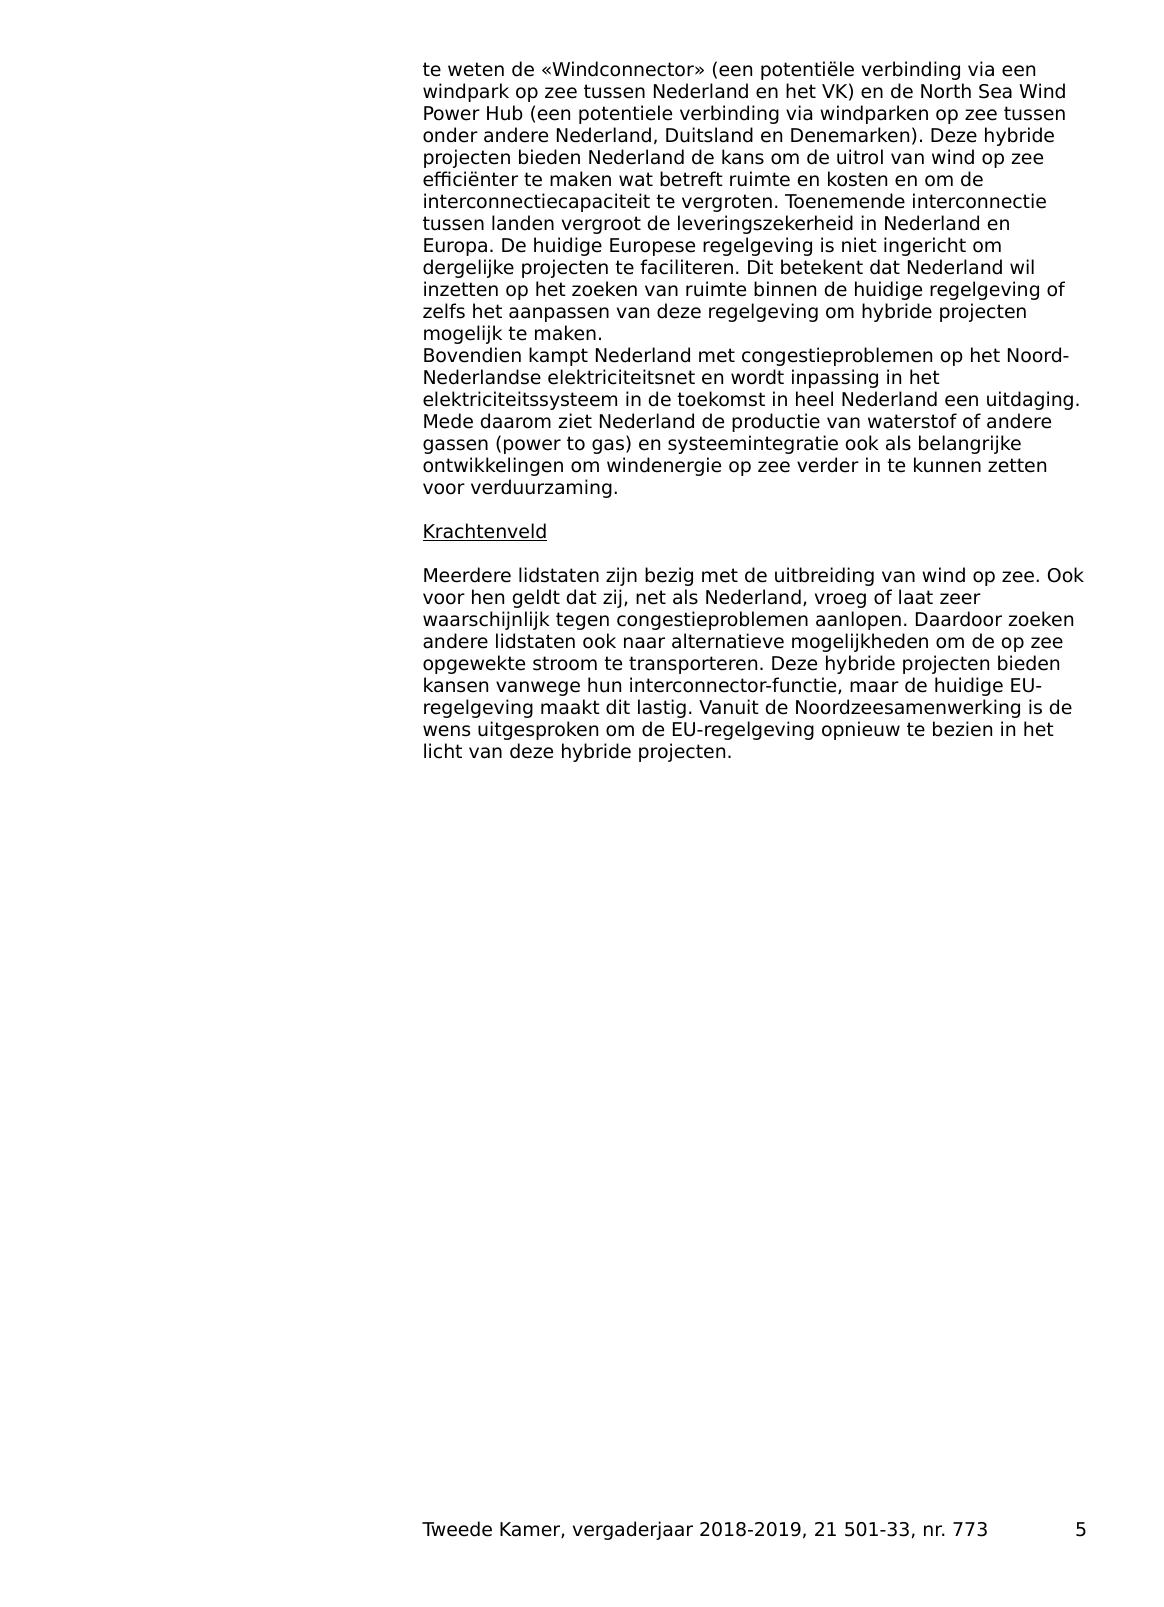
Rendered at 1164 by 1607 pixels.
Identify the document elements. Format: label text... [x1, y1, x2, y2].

text te weten de «Windconnector» (een potentiële verbinding via een windpark op zee tussen Nederland en het VK) en de North Sea Wind Power Hub (een potentiele verbinding via windparken op zee tussen onder andere Nederland, Duitsland en Denemarken). Deze hybride projecten bieden Nederland de kans om de uitrol van wind op zee efficiënter te maken wat betreft ruimte en kosten en om de interconnectiecapaciteit te vergroten. Toenemende interconnectie tussen landen vergroot de leveringszekerheid in Nederland en Europa. De huidige Europese regelgeving is niet ingericht om dergelijke projecten te faciliteren. Dit betekent dat Nederland wil inzetten op het zoeken van ruimte binnen de huidige regelgeving of zelfs het aanpassen van deze regelgeving om hybride projecten mogelijk te maken. [422, 59, 1087, 345]
text Bovendien kampt Nederland met congestieproblemen op het Noord-Nederlandse elektriciteitsnet en wordt inpassing in het elektriciteitssysteem in de toekomst in heel Nederland een uitdaging. Mede daarom ziet Nederland de productie van waterstof of andere gassen (power to gas) en systeemintegratie ook als belangrijke ontwikkelingen om windenergie op zee verder in te kunnen zetten voor verduurzaming. [422, 345, 1087, 499]
subtitle Krachtenveld [422, 521, 1087, 543]
text Meerdere lidstaten zijn bezig met de uitbreiding van wind op zee. Ook voor hen geldt dat zij, net als Nederland, vroeg of laat zeer waarschijnlijk tegen congestieproblemen aanlopen. Daardoor zoeken andere lidstaten ook naar alternatieve mogelijkheden om de op zee opgewekte stroom te transporteren. Deze hybride projecten bieden kansen vanwege hun interconnector-functie, maar de huidige EU-regelgeving maakt dit lastig. Vanuit de Noordzeesamenwerking is de wens uitgesproken om de EU-regelgeving opnieuw te bezien in het licht van deze hybride projecten. [422, 565, 1087, 763]
